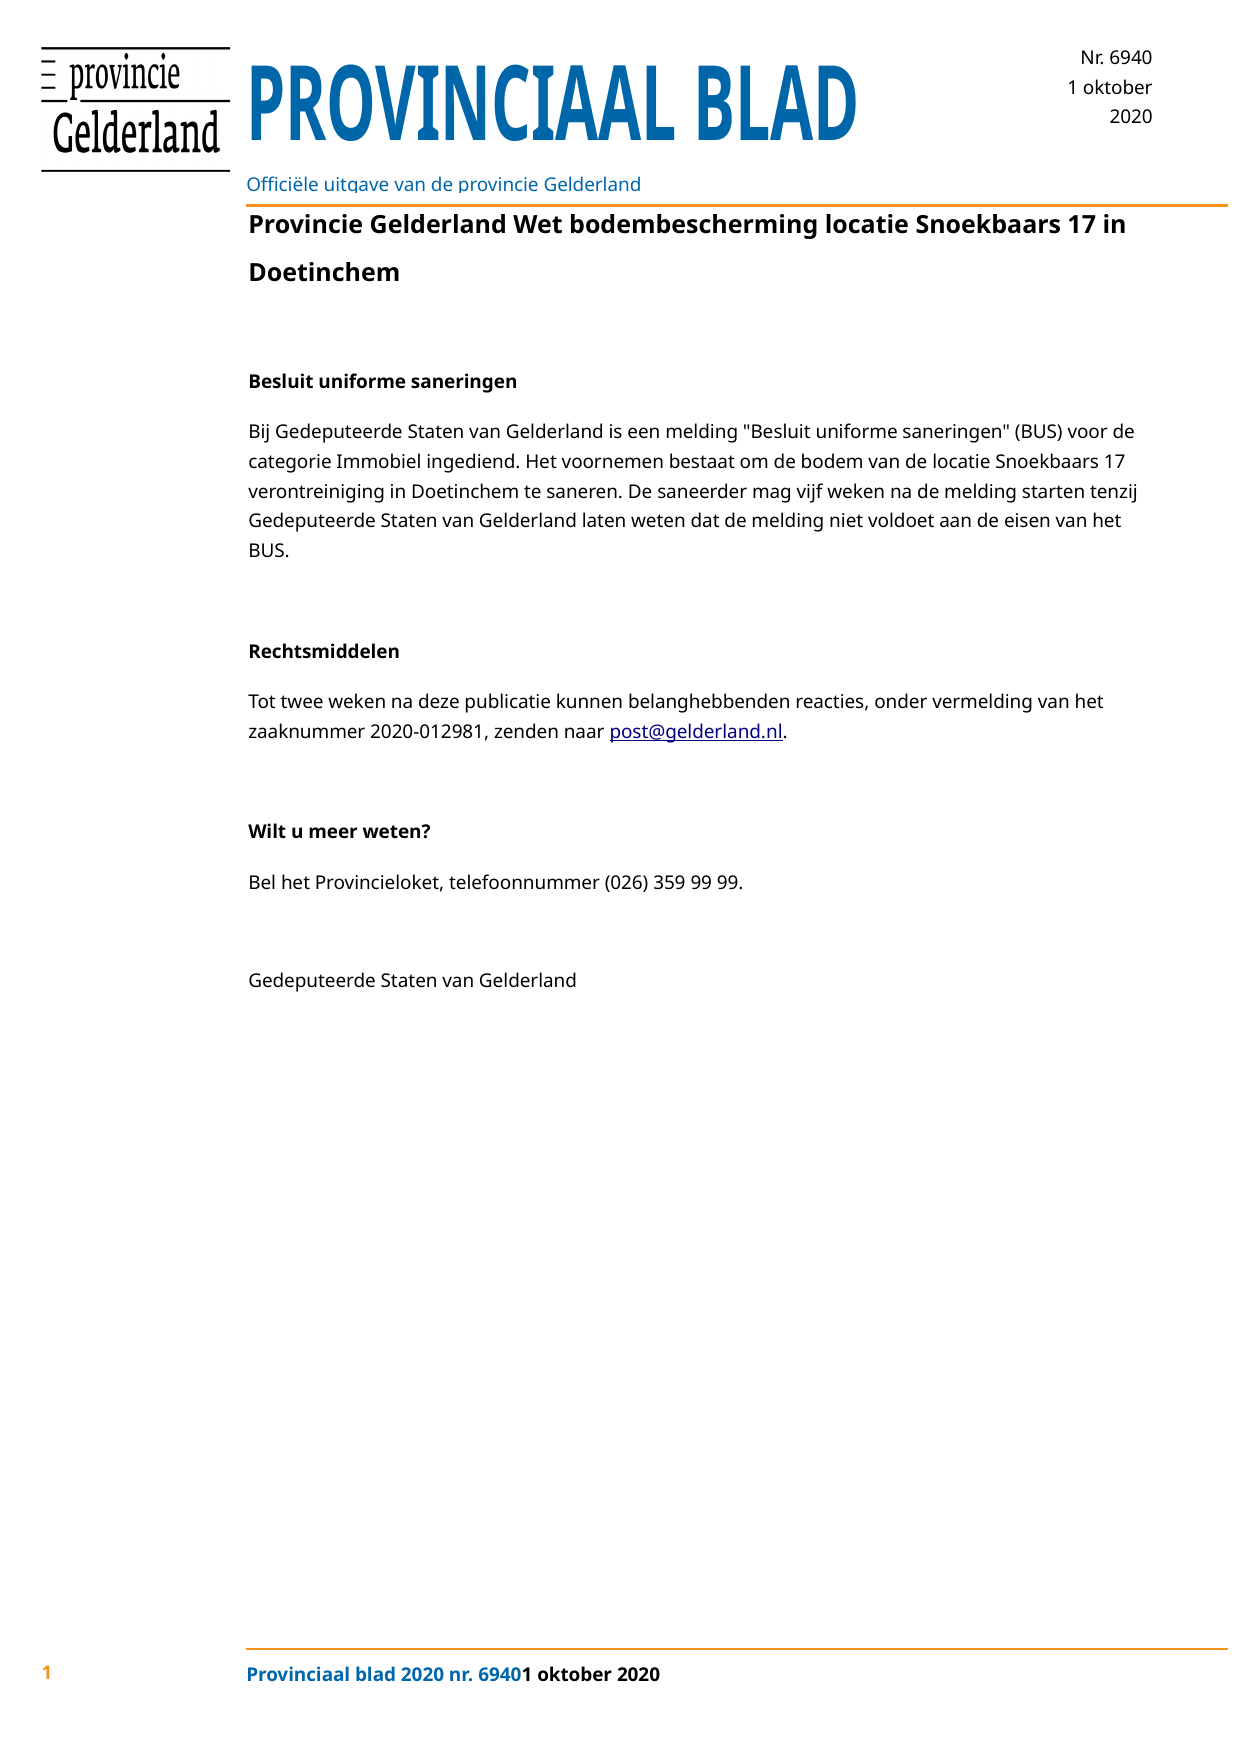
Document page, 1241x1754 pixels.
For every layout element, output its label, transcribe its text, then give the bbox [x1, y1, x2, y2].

text Provincie Gelderland Wet bodembescherming locatie Snoekbaars 17 in Doetinchem [248, 207, 1152, 288]
text Bel het Provincieloket, telefoonnummer (026) 359 99 99. [248, 869, 1152, 895]
text Tot twee weken na deze publicatie kunnen belanghebbenden reacties, onder vermelding van het zaaknummer 2020-012981, zenden naar post@gelderland.nl. [248, 688, 1152, 744]
text Wilt u meer weten? [248, 819, 1152, 844]
text Bij Gedeputeerde Staten van Gelderland is een melding "Besluit uniforme saneringen" (BUS) voor de categorie Immobiel ingediend. Het voornemen bestaat om de bodem van de locatie Snoekbaars 17 verontreiniging in Doetinchem te saneren. De saneerder mag vijf weken na de melding starten tenzij Gedeputeerde Staten van Gelderland laten weten dat de melding niet voldoet aan de eisen van het BUS. [248, 419, 1152, 563]
text Besluit uniforme saneringen [248, 368, 1152, 394]
text Gedeputeerde Staten van Gelderland [248, 967, 1152, 993]
picture [41, 47, 231, 172]
text Rechtsmiddelen [248, 638, 1152, 664]
